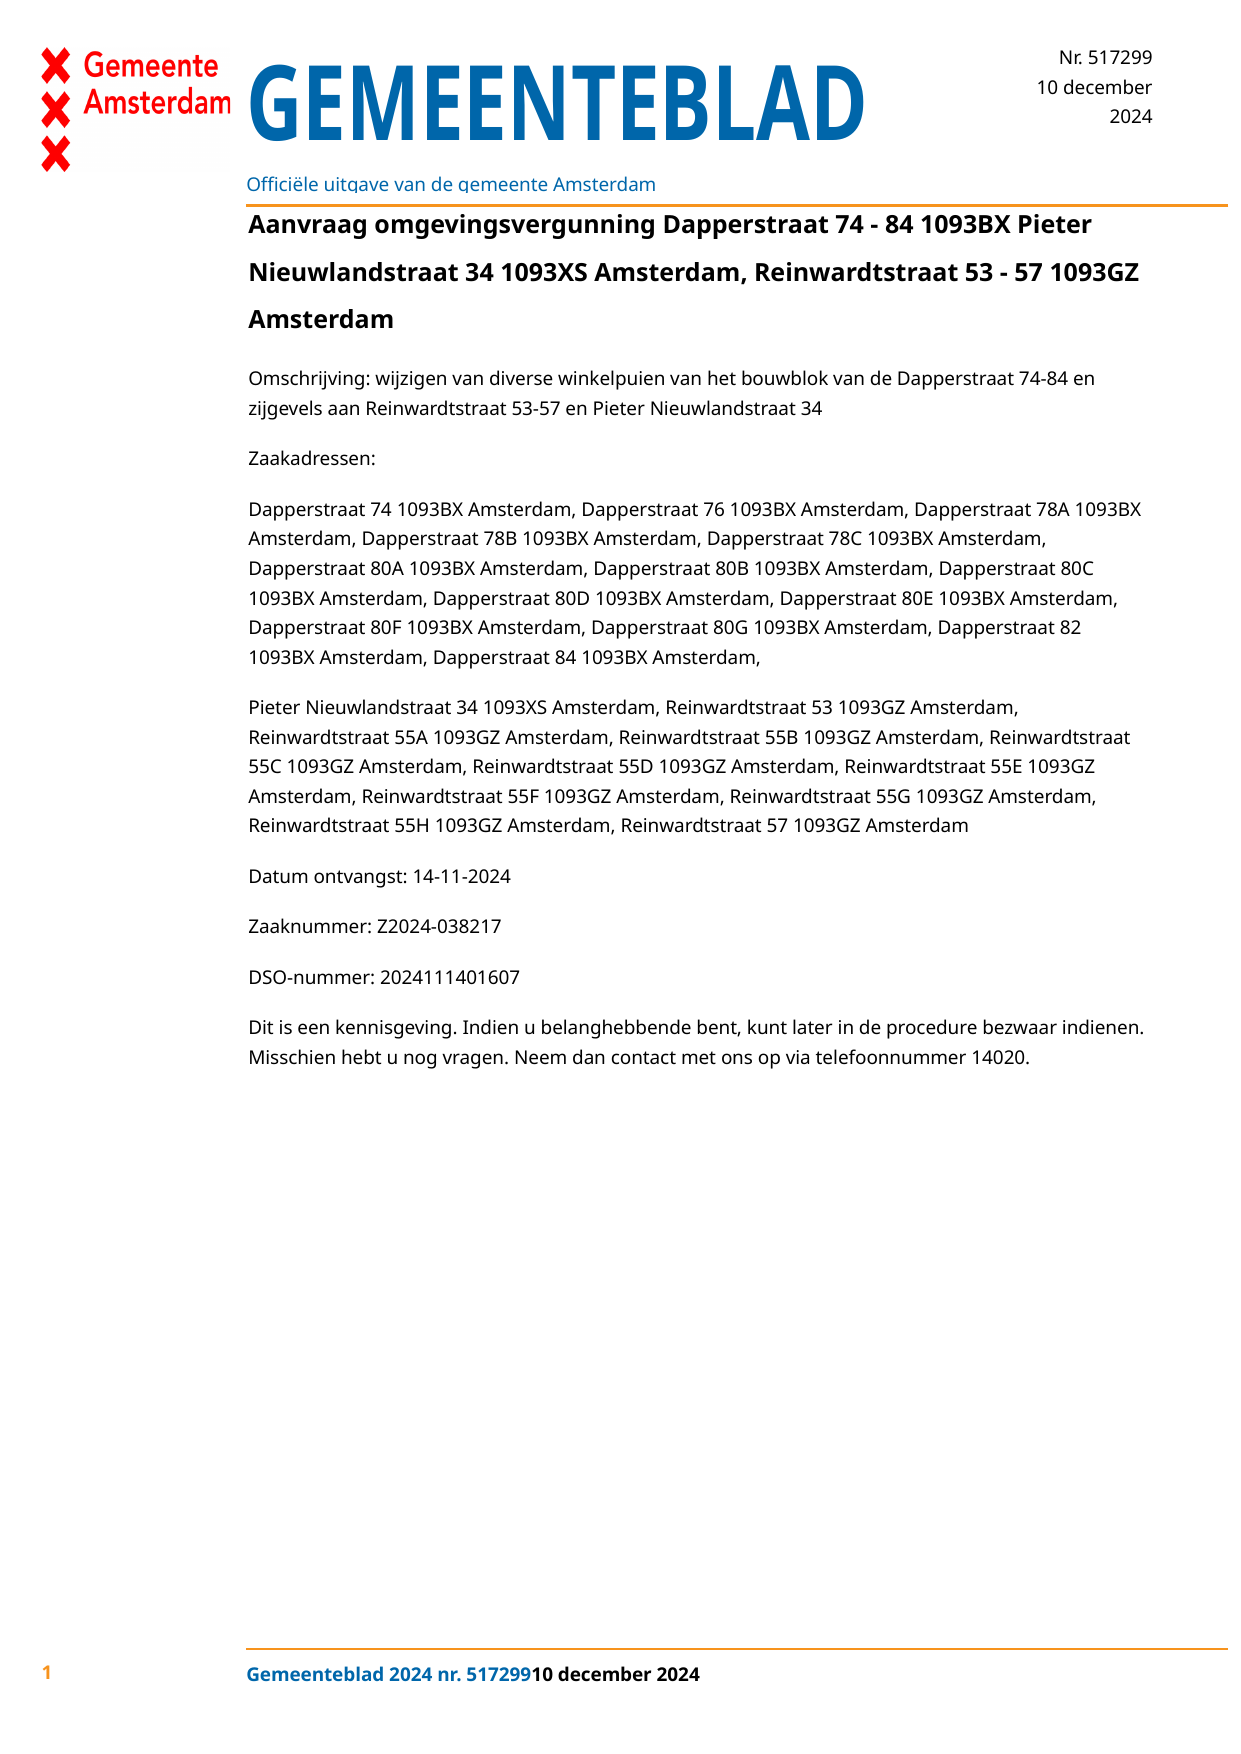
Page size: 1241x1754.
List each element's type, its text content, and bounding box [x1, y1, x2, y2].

text Datum ontvangst: 14-11-2024 [248, 863, 1152, 889]
text Zaaknummer: Z2024-038217 [248, 913, 1152, 939]
text Aanvraag omgevingsvergunning Dapperstraat 74 - 84 1093BX Pieter Nieuwlandstraat 34 1093XS Amsterdam, Reinwardtstraat 53 - 57 1093GZ Amsterdam [248, 207, 1152, 336]
text DSO-nummer: 2024111401607 [248, 964, 1152, 989]
text Dapperstraat 74 1093BX Amsterdam, Dapperstraat 76 1093BX Amsterdam, Dapperstraat 78A 1093BX Amsterdam, Dapperstraat 78B 1093BX Amsterdam, Dapperstraat 78C 1093BX Amsterdam, Dapperstraat 80A 1093BX Amsterdam, Dapperstraat 80B 1093BX Amsterdam, Dapperstraat 80C 1093BX Amsterdam, Dapperstraat 80D 1093BX Amsterdam, Dapperstraat 80E 1093BX Amsterdam, Dapperstraat 80F 1093BX Amsterdam, Dapperstraat 80G 1093BX Amsterdam, Dapperstraat 82 1093BX Amsterdam, Dapperstraat 84 1093BX Amsterdam, [248, 496, 1152, 669]
text Dit is een kennisgeving. Indien u belanghebbende bent, kunt later in de procedure bezwaar indienen. Misschien hebt u nog vragen. Neem dan contact met ons op via telefoonnummer 14020. [248, 1014, 1152, 1069]
text Pieter Nieuwlandstraat 34 1093XS Amsterdam, Reinwardtstraat 53 1093GZ Amsterdam, Reinwardtstraat 55A 1093GZ Amsterdam, Reinwardtstraat 55B 1093GZ Amsterdam, Reinwardtstraat 55C 1093GZ Amsterdam, Reinwardtstraat 55D 1093GZ Amsterdam, Reinwardtstraat 55E 1093GZ Amsterdam, Reinwardtstraat 55F 1093GZ Amsterdam, Reinwardtstraat 55G 1093GZ Amsterdam, Reinwardtstraat 55H 1093GZ Amsterdam, Reinwardtstraat 57 1093GZ Amsterdam [248, 694, 1152, 838]
picture [41, 47, 231, 172]
text Zaakadressen: [248, 446, 1152, 471]
text Omschrijving: wijzigen van diverse winkelpuien van het bouwblok van de Dapperstraat 74-84 en zijgevels aan Reinwardtstraat 53-57 en Pieter Nieuwlandstraat 34 [248, 366, 1152, 421]
